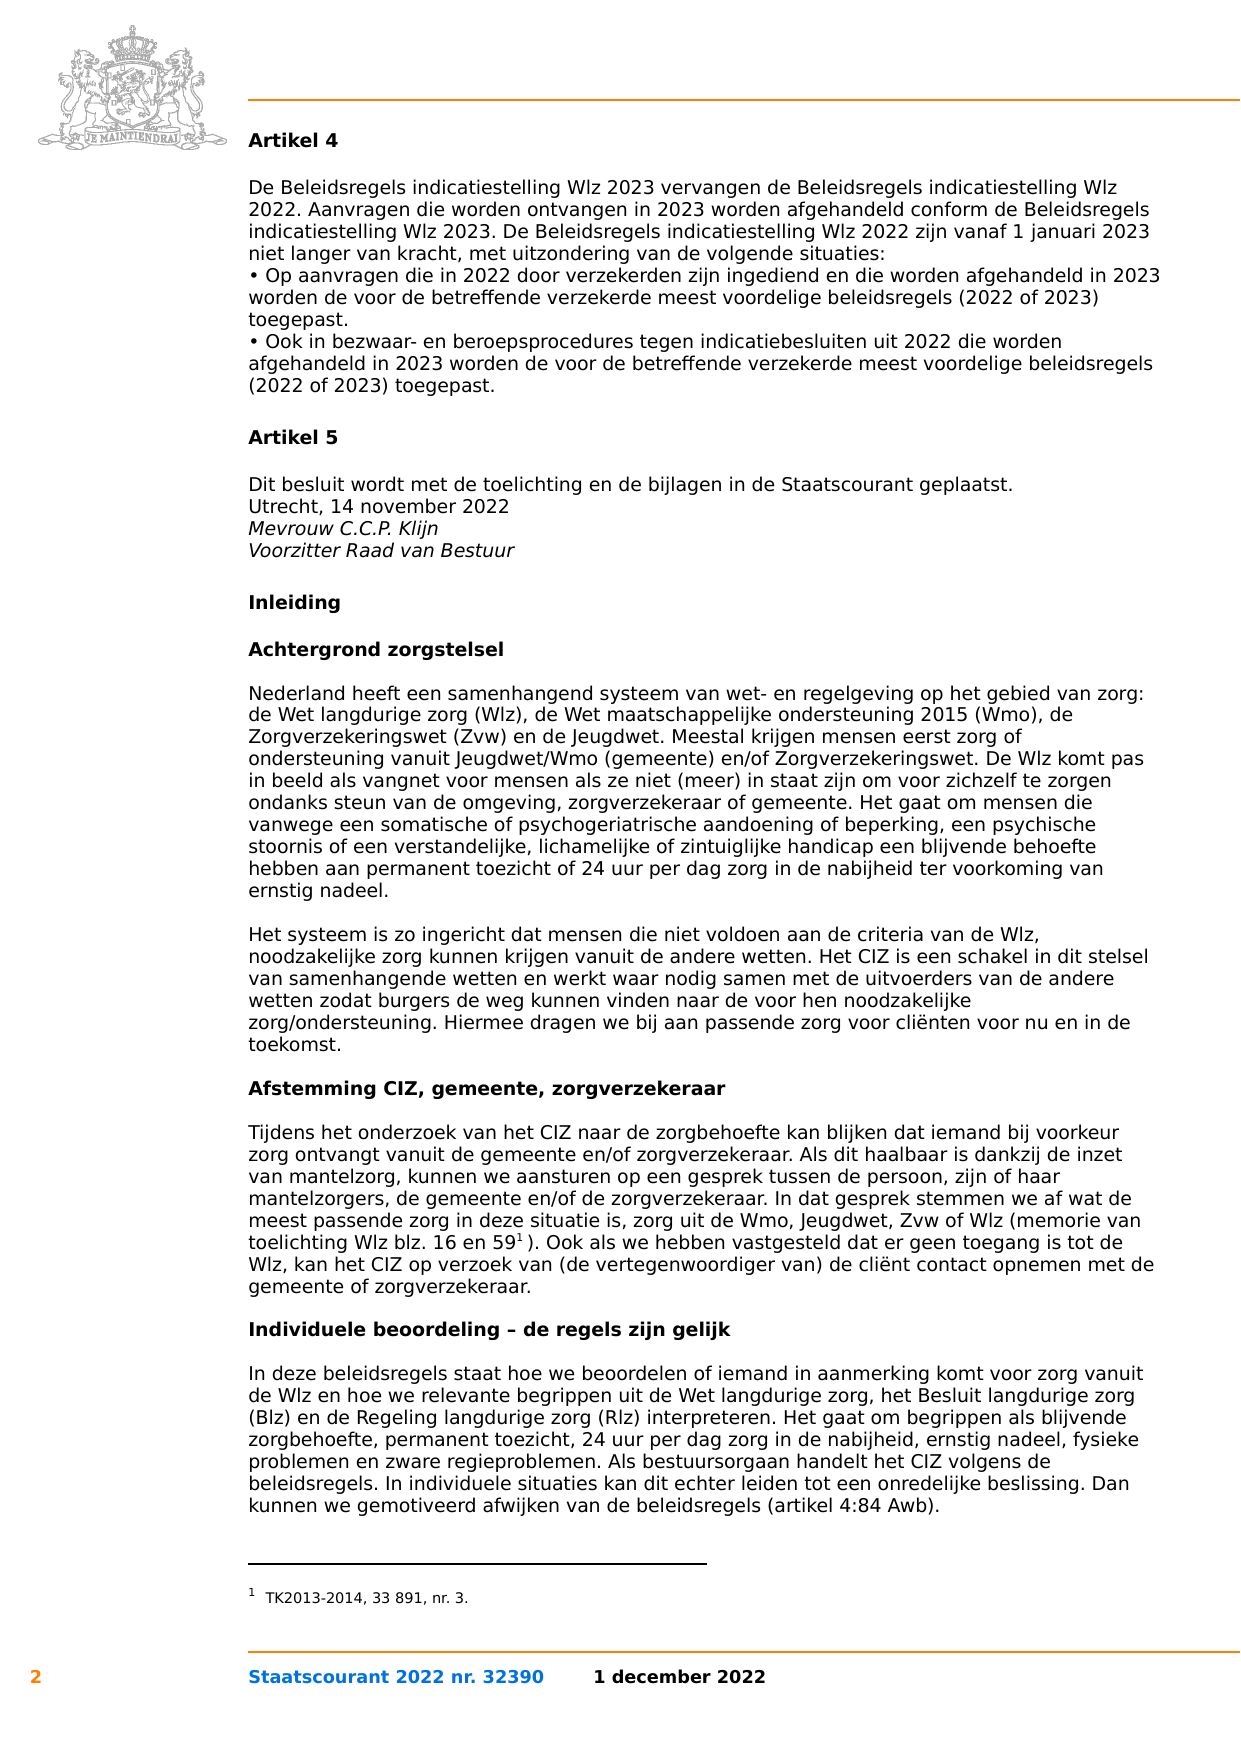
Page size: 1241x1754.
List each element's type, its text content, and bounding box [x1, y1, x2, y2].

subtitle Achtergrond zorgstelsel [248, 638, 1163, 661]
subtitle Artikel 5 [248, 427, 1163, 449]
text • Op aanvragen die in 2022 door verzekerden zijn ingediend en die worden afgehandeld in 2023 worden de voor de betreffende verzekerde meest voordelige beleidsregels (2022 of 2023) toegepast. [248, 265, 1163, 331]
text In deze beleidsregels staat hoe we beoordelen of iemand in aanmerking komt voor zorg vanuit de Wlz en hoe we relevante begrippen uit de Wet langdurige zorg, het Besluit langdurige zorg (Blz) en de Regeling langdurige zorg (Rlz) interpreteren. Het gaat om begrippen als blijvende zorgbehoefte, permanent toezicht, 24 uur per dag zorg in de nabijheid, ernstig nadeel, fysieke problemen en zware regieproblemen. Als bestuursorgaan handelt het CIZ volgens de beleidsregels. In individuele situaties kan dit echter leiden tot een onredelijke beslissing. Dan kunnen we gemotiveerd afwijken van de beleidsregels (artikel 4:84 Awb). [248, 1363, 1163, 1517]
text TK2013-2014, 33 891, nr. 3. [248, 1586, 1163, 1608]
text Voorzitter Raad van Bestuur [248, 539, 1163, 562]
text De Beleidsregels indicatiestelling Wlz 2023 vervangen de Beleidsregels indicatiestelling Wlz 2022. Aanvragen die worden ontvangen in 2023 worden afgehandeld conform de Beleidsregels indicatiestelling Wlz 2023. De Beleidsregels indicatiestelling Wlz 2022 zijn vanaf 1 januari 2023 niet langer van kracht, met uitzondering van de volgende situaties: [248, 177, 1163, 265]
subtitle Afstemming CIZ, gemeente, zorgverzekeraar [248, 1078, 1163, 1100]
text Utrecht, 14 november 2022 [248, 496, 1163, 518]
text Nederland heeft een samenhangend systeem van wet- en regelgeving op het gebied van zorg: de Wet langdurige zorg (Wlz), de Wet maatschappelijke ondersteuning 2015 (Wmo), de Zorgverzekeringswet (Zvw) en de Jeugdwet. Meestal krijgen mensen eerst zorg of ondersteuning vanuit Jeugdwet/Wmo (gemeente) en/of Zorgverzekeringswet. De Wlz komt pas in beeld als vangnet voor mensen als ze niet (meer) in staat zijn om voor zichzelf te zorgen ondanks steun van de omgeving, zorgverzekeraar of gemeente. Het gaat om mensen die vanwege een somatische of psychogeriatrische aandoening of beperking, een psychische stoornis of een verstandelijke, lichamelijke of zintuiglijke handicap een blijvende behoefte hebben aan permanent toezicht of 24 uur per dag zorg in de nabijheid ter voorkoming van ernstig nadeel. [248, 682, 1163, 902]
text • Ook in bezwaar- en beroepsprocedures tegen indicatiebesluiten uit 2022 die worden afgehandeld in 2023 worden de voor de betreffende verzekerde meest voordelige beleidsregels (2022 of 2023) toegepast. [248, 331, 1163, 397]
subtitle Inleiding [248, 592, 1163, 613]
text Mevrouw C.C.P. Klijn [248, 518, 1163, 539]
text Dit besluit wordt met de toelichting en de bijlagen in de Staatscourant geplaatst. [248, 474, 1163, 496]
picture [38, 25, 227, 150]
text Tijdens het onderzoek van het CIZ naar de zorgbehoefte kan blijken dat iemand bij voorkeur zorg ontvangt vanuit de gemeente en/of zorgverzekeraar. Als dit haalbaar is dankzij de inzet van mantelzorg, kunnen we aansturen op een gesprek tussen de persoon, zijn of haar mantelzorgers, de gemeente en/of de zorgverzekeraar. In dat gesprek stemmen we af wat de meest passende zorg in deze situatie is, zorg uit de Wmo, Jeugdwet, Zvw of Wlz (memorie van toelichting Wlz blz. 16 en 59). Ook als we hebben vastgesteld dat er geen toegang is tot de Wlz, kan het CIZ op verzoek van (de vertegenwoordiger van) de cliënt contact opnemen met de gemeente of zorgverzekeraar. [248, 1122, 1163, 1297]
subtitle Individuele beoordeling – de regels zijn gelijk [248, 1319, 1163, 1341]
text Het systeem is zo ingericht dat mensen die niet voldoen aan de criteria van de Wlz, noodzakelijke zorg kunnen krijgen vanuit de andere wetten. Het CIZ is een schakel in dit stelsel van samenhangende wetten en werkt waar nodig samen met de uitvoerders van de andere wetten zodat burgers de weg kunnen vinden naar de voor hen noodzakelijke zorg/ondersteuning. Hiermee dragen we bij aan passende zorg voor cliënten voor nu en in de toekomst. [248, 924, 1163, 1056]
subtitle Artikel 4 [248, 130, 1163, 152]
